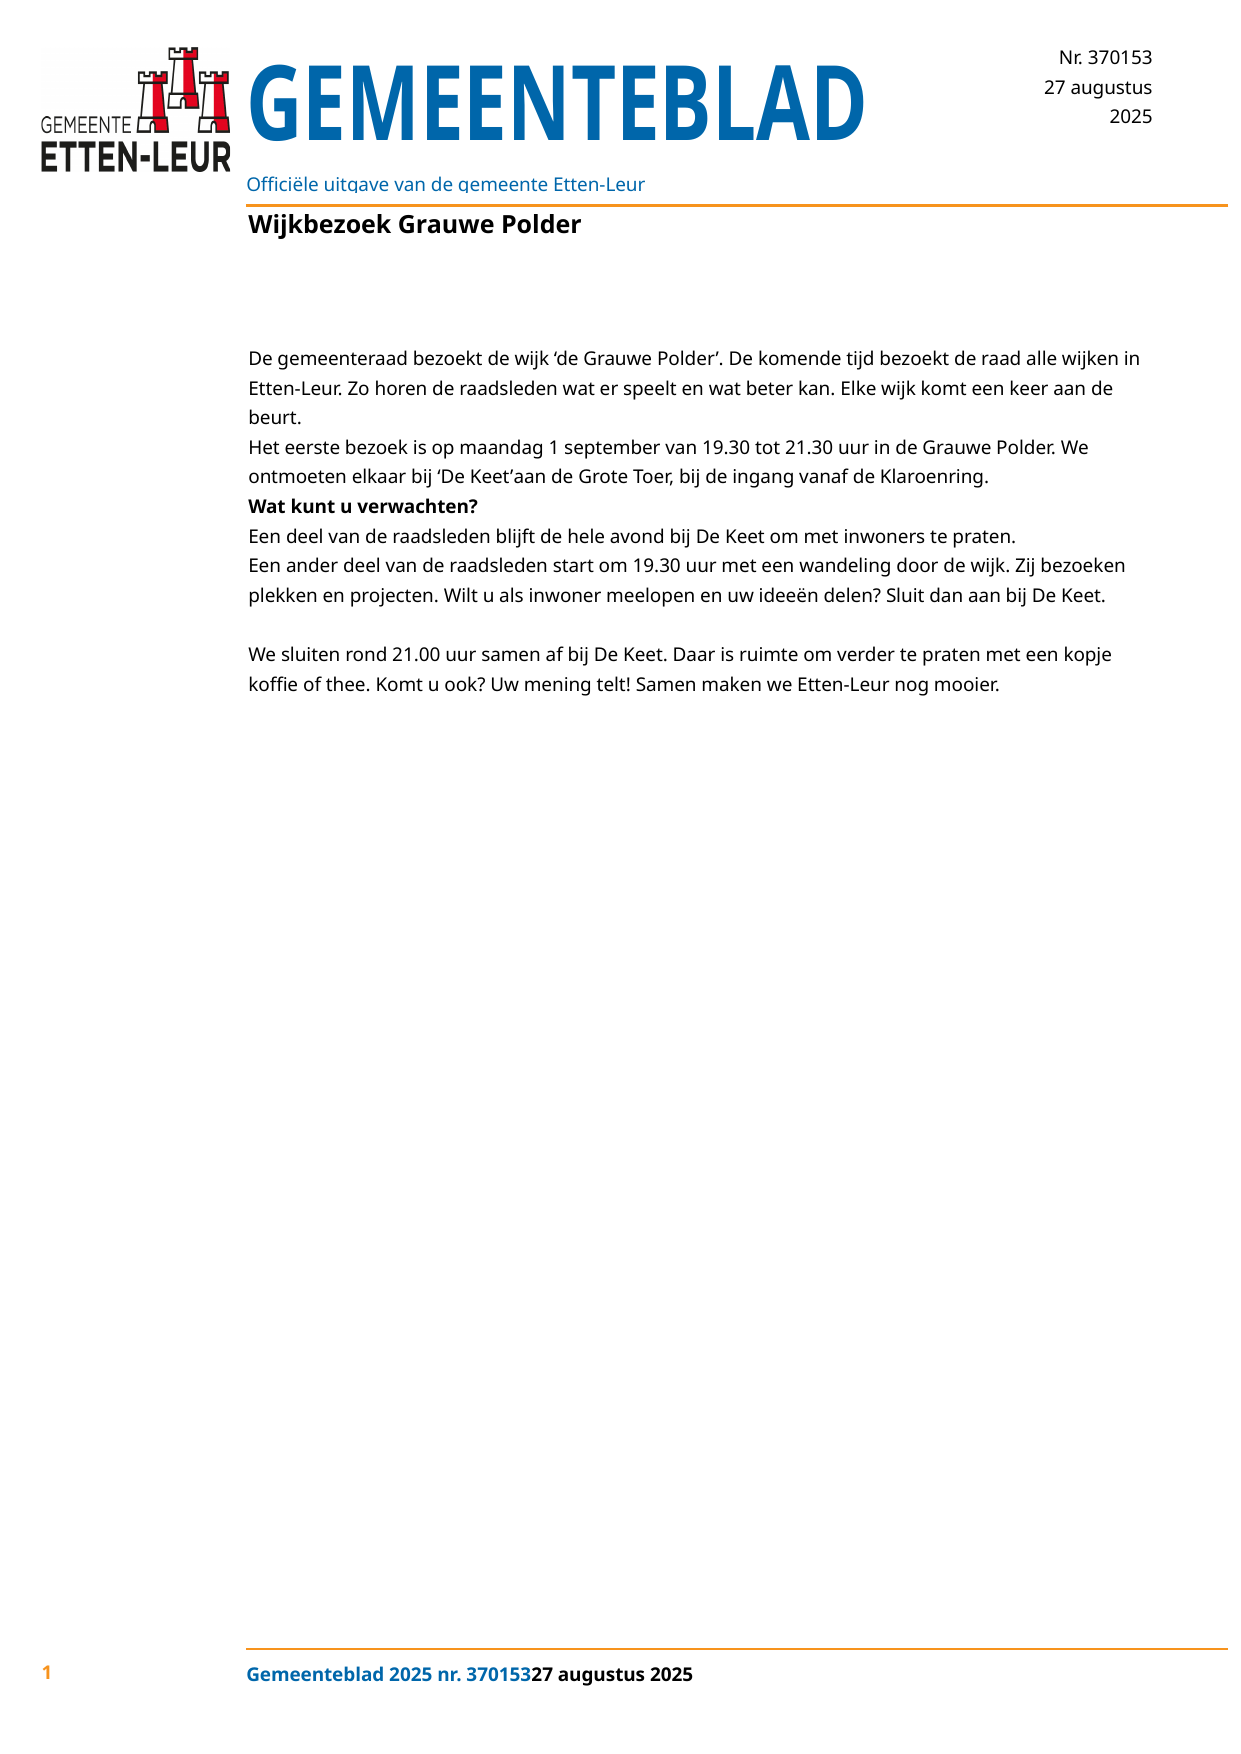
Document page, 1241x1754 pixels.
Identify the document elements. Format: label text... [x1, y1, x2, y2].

text Wat kunt u verwachten? [248, 493, 1152, 519]
text Wijkbezoek Grauwe Polder [248, 207, 1152, 241]
text Een ander deel van de raadsleden start om 19.30 uur met een wandeling door de wijk. Zij bezoeken plekken en projecten. Wilt u als inwoner meelopen en uw ideeën delen? Sluit dan aan bij De Keet. [248, 552, 1152, 608]
picture [41, 47, 231, 172]
text Het eerste bezoek is op maandag 1 september van 19.30 tot 21.30 uur in de Grauwe Polder. We ontmoeten elkaar bij ‘De Keet’aan de Grote Toer, bij de ingang vanaf de Klaroenring. [248, 434, 1152, 489]
text De gemeenteraad bezoekt de wijk ‘de Grauwe Polder’. De komende tijd bezoekt de raad alle wijken in Etten-Leur. Zo horen de raadsleden wat er speelt en wat beter kan. Elke wijk komt een keer aan de beurt. [248, 345, 1152, 430]
text Een deel van de raadsleden blijft de hele avond bij De Keet om met inwoners te praten. [248, 523, 1152, 548]
text We sluiten rond 21.00 uur samen af bij De Keet. Daar is ruimte om verder te praten met een kopje koffie of thee. Komt u ook? Uw mening telt! Samen maken we Etten-Leur nog mooier. [248, 641, 1152, 696]
